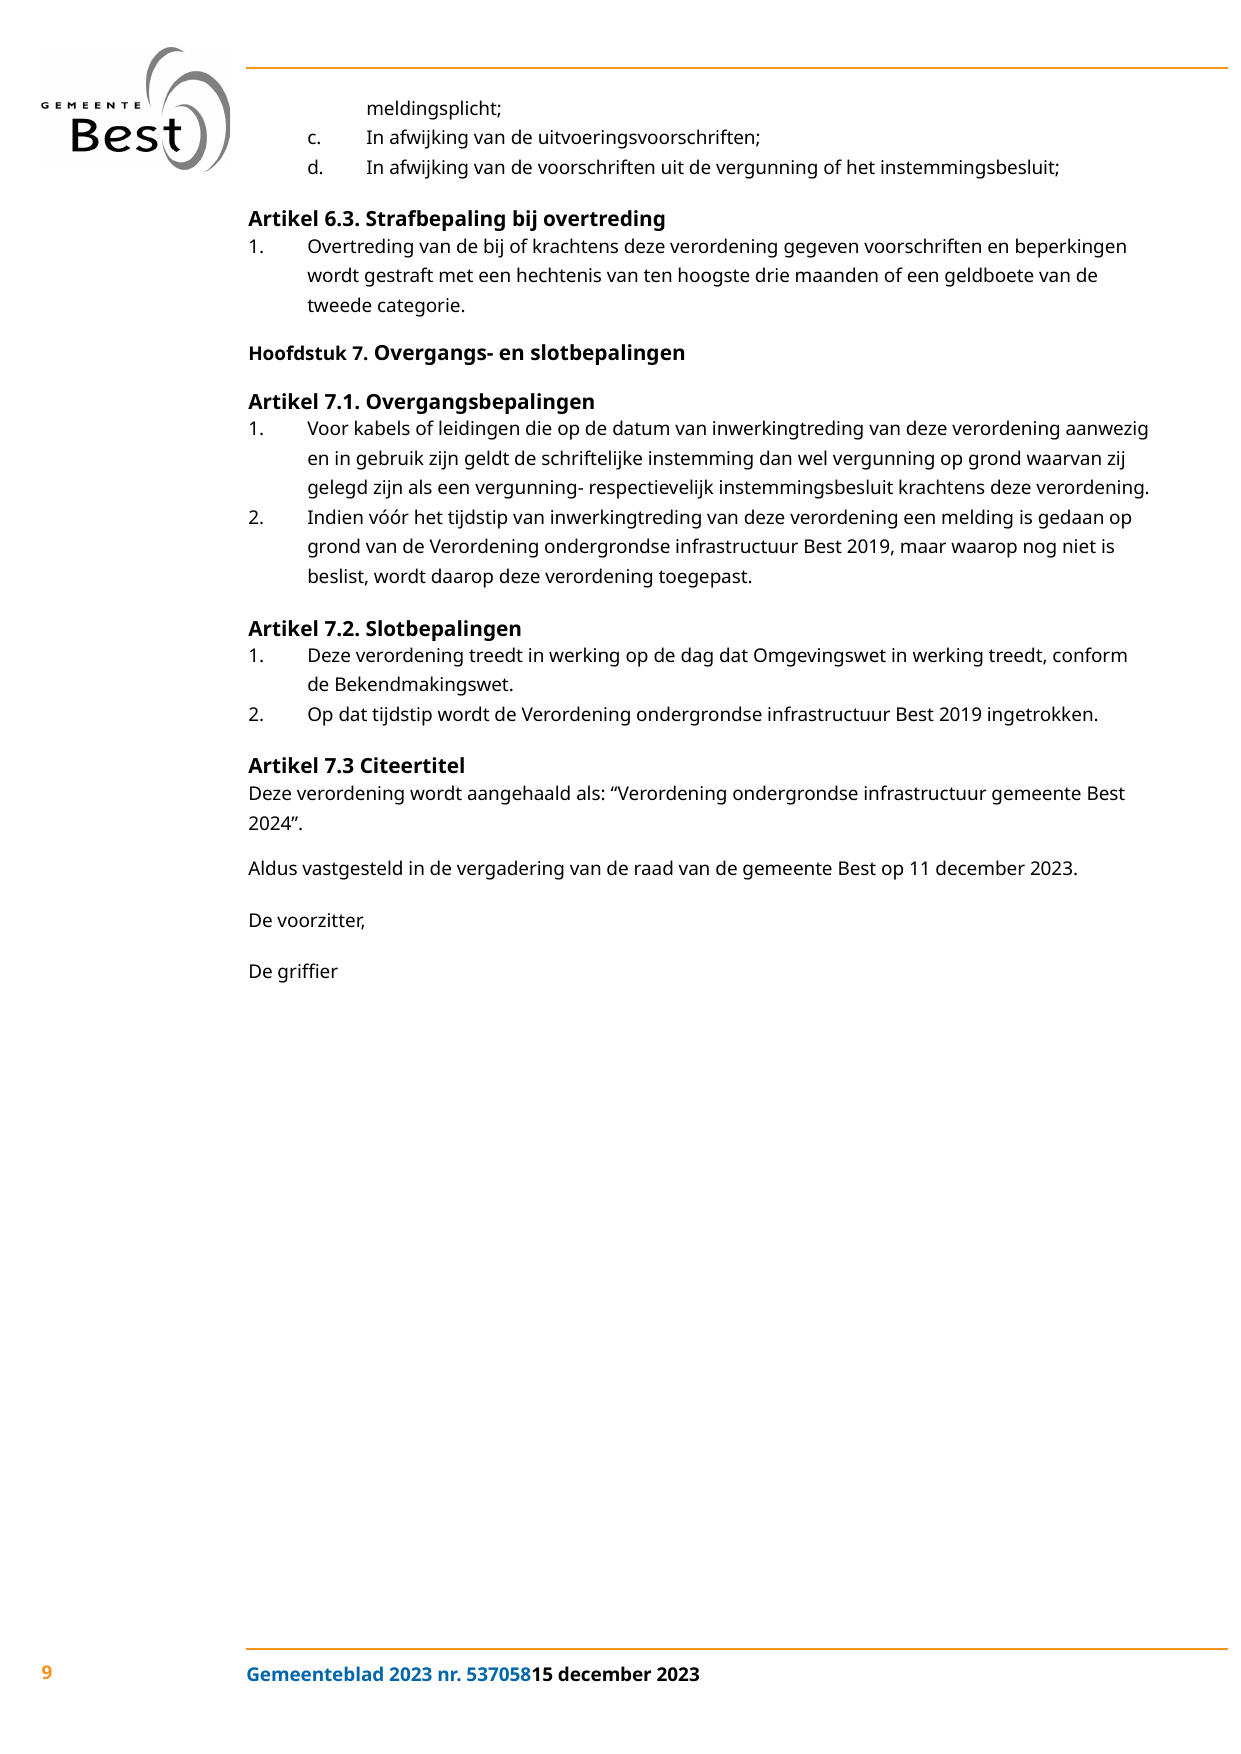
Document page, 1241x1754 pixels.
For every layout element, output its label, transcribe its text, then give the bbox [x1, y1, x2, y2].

text Artikel 7.2. Slotbepalingen [248, 614, 1152, 642]
list Overtreding van de bij of krachtens deze verordening gegeven voorschriften en beperkingen wordt gestraft met een hechtenis van ten hoogste drie maanden of een geldboete van de tweede categorie. [248, 233, 1152, 318]
text De griffier [248, 958, 1152, 984]
list Op dat tijdstip wordt de Verordening ondergrondse infrastructuur Best 2019 ingetrokken. [248, 701, 1152, 727]
picture [41, 47, 231, 172]
list In afwijking van de uitvoeringsvoorschriften; [307, 124, 1152, 150]
text Aldus vastgesteld in de vergadering van de raad van de gemeente Best op 11 december 2023. [248, 855, 1152, 881]
text Artikel 6.3. Strafbepaling bij overtreding [248, 204, 1152, 233]
list Deze verordening treedt in werking op de dag dat Omgevingswet in werking treedt, conform de Bekendmakingswet. [248, 642, 1152, 697]
list meldingsplicht; [307, 95, 1152, 121]
text De voorzitter, [248, 907, 1152, 932]
text Hoofdstuk 7. Overgangs- en slotbepalingen [248, 338, 1152, 366]
list In afwijking van de voorschriften uit de vergunning of het instemmingsbesluit; [307, 154, 1152, 180]
list Indien vóór het tijdstip van inwerkingtreding van deze verordening een melding is gedaan op grond van de Verordening ondergrondse infrastructuur Best 2019, maar waarop nog niet is beslist, wordt daarop deze verordening toegepast. [248, 504, 1152, 589]
text Artikel 7.1. Overgangsbepalingen [248, 387, 1152, 415]
text Deze verordening wordt aangehaald als: “Verordening ondergrondse infrastructuur gemeente Best 2024”. [248, 780, 1152, 835]
list Voor kabels of leidingen die op de datum van inwerkingtreding van deze verordening aanwezig en in gebruik zijn geldt de schriftelijke instemming dan wel vergunning op grond waarvan zij gelegd zijn als een vergunning- respectievelijk instemmingsbesluit krachtens deze verordening. [248, 415, 1152, 500]
text Artikel 7.3 Citeertitel [248, 752, 1152, 780]
